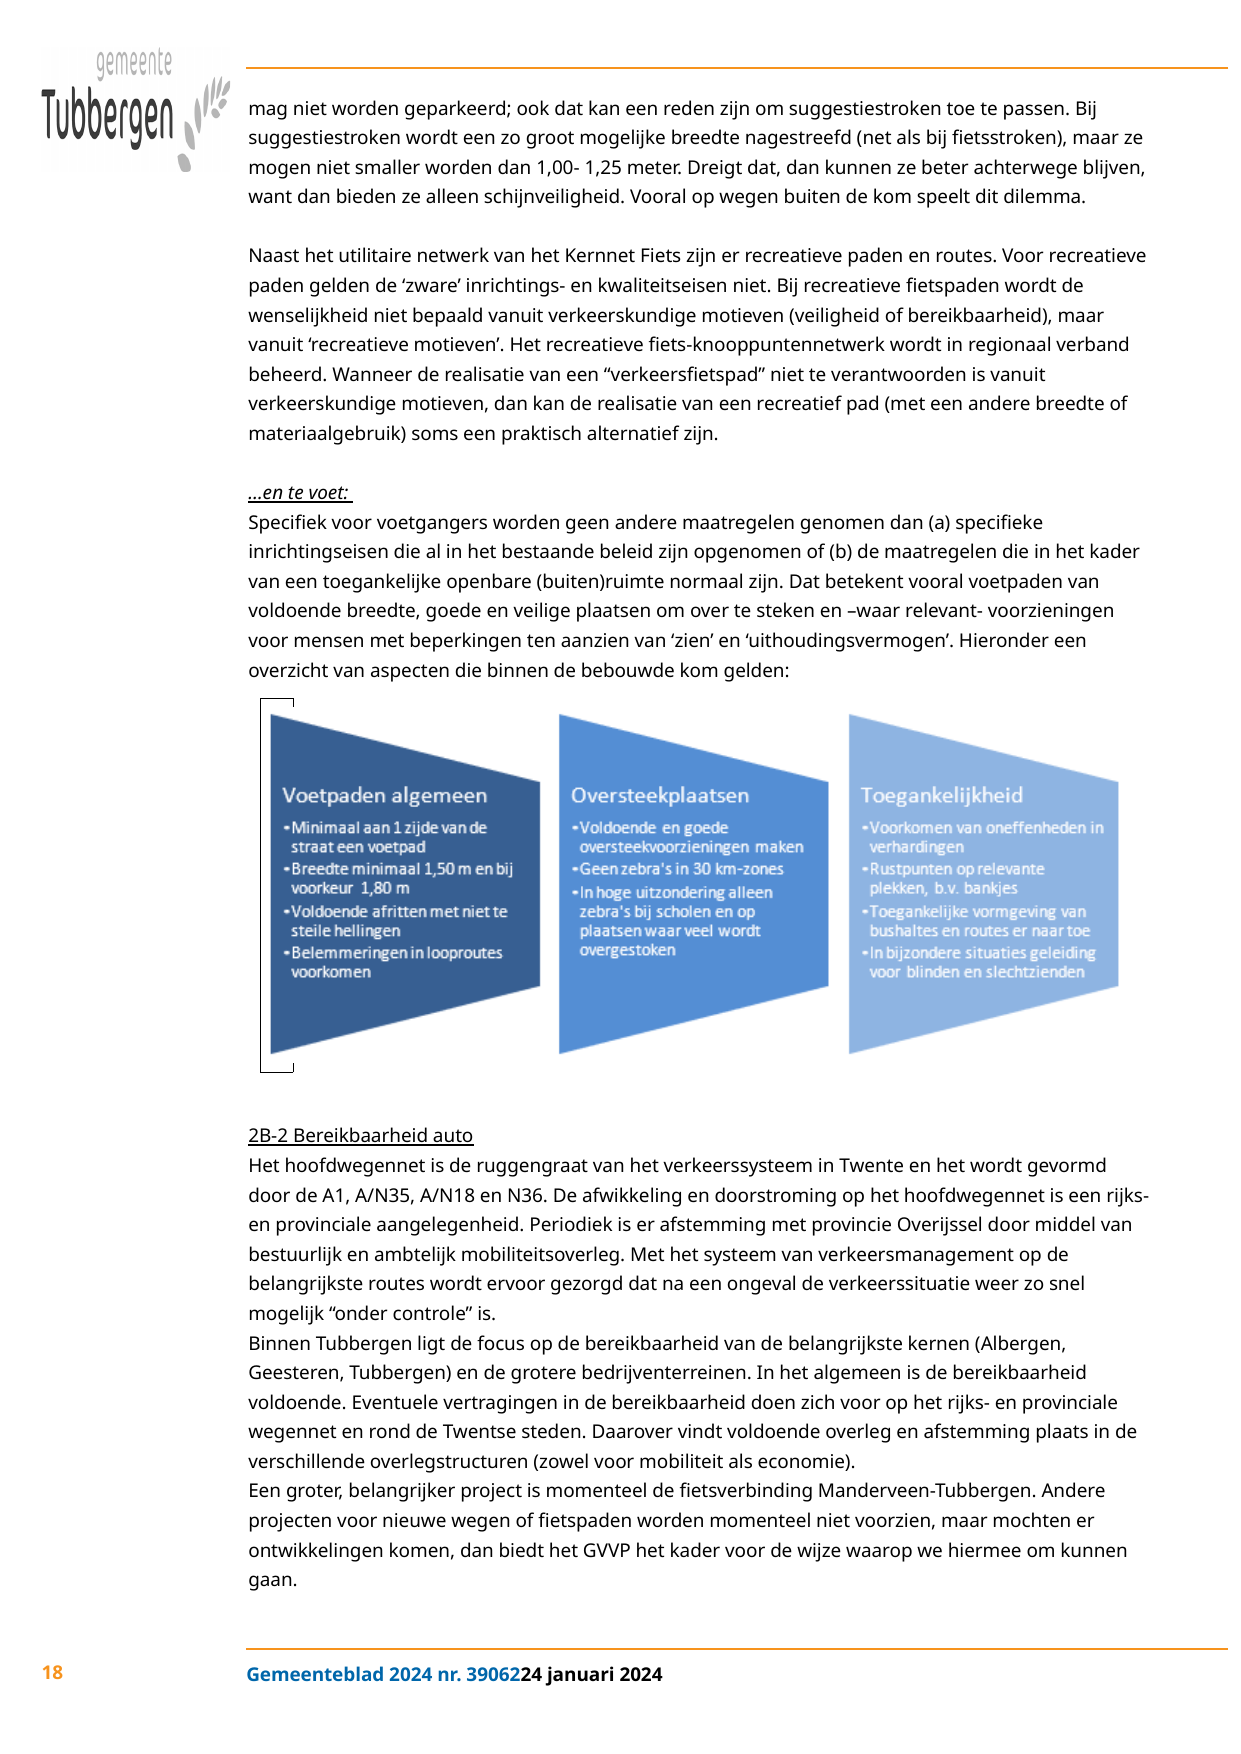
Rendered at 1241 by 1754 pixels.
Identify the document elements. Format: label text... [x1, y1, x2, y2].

picture [41, 47, 231, 172]
text mag niet worden geparkeerd; ook dat kan een reden zijn om suggestiestroken toe te passen. Bij suggestiestroken wordt een zo groot mogelijke breedte nagestreefd (net als bij fietsstroken), maar ze mogen niet smaller worden dan 1,00- 1,25 meter. Dreigt dat, dan kunnen ze beter achterwege blijven, want dan bieden ze alleen schijnveiligheid. Vooral op wegen buiten de kom speelt dit dilemma. [248, 95, 1152, 209]
picture [268, 707, 1125, 1063]
text Binnen Tubbergen ligt de focus op de bereikbaarheid van de belangrijkste kernen (Albergen, Geesteren, Tubbergen) en de grotere bedrijventerreinen. In het algemeen is de bereikbaarheid voldoende. Eventuele vertragingen in de bereikbaarheid doen zich voor op het rijks- en provinciale wegennet en rond de Twentse steden. Daarover vindt voldoende overleg en afstemming plaats in de verschillende overlegstructuren (zowel voor mobiliteit als economie). [248, 1330, 1152, 1474]
text Naast het utilitaire netwerk van het Kernnet Fiets zijn er recreatieve paden en routes. Voor recreatieve paden gelden de ‘zware’ inrichtings- en kwaliteitseisen niet. Bij recreatieve fietspaden wordt de wenselijkheid niet bepaald vanuit verkeerskundige motieven (veiligheid of bereikbaarheid), maar vanuit ‘recreatieve motieven’. Het recreatieve fiets-knooppuntennetwerk wordt in regionaal verband beheerd. Wanneer de realisatie van een “verkeersfietspad” niet te verantwoorden is vanuit verkeerskundige motieven, dan kan de realisatie van een recreatief pad (met een andere breedte of materiaalgebruik) soms een praktisch alternatief zijn. [248, 243, 1152, 446]
text Een groter, belangrijker project is momenteel de fietsverbinding Manderveen-Tubbergen. Andere projecten voor nieuwe wegen of fietspaden worden momenteel niet voorzien, maar mochten er ontwikkelingen komen, dan biedt het GVVP het kader voor de wijze waarop we hiermee om kunnen gaan. [248, 1478, 1152, 1592]
text Het hoofdwegennet is de ruggengraat van het verkeerssysteem in Twente en het wordt gevormd door de A1, A/N35, A/N18 en N36. De afwikkeling en doorstroming op het hoofdwegennet is een rijks- en provinciale aangelegenheid. Periodiek is er afstemming met provincie Overijssel door middel van bestuurlijk en ambtelijk mobiliteitsoverleg. Met het systeem van verkeersmanagement op de belangrijkste routes wordt ervoor gezorgd dat na een ongeval de verkeerssituatie weer zo snel mogelijk “onder controle” is. [248, 1152, 1152, 1326]
text …en te voet: [248, 479, 1152, 505]
text 2B-2 Bereikbaarheid auto [248, 1123, 1152, 1148]
text Specifiek voor voetgangers worden geen andere maatregelen genomen dan (a) specifieke inrichtingseisen die al in het bestaande beleid zijn opgenomen of (b) de maatregelen die in het kader van een toegankelijke openbare (buiten)ruimte normaal zijn. Dat betekent vooral voetpaden van voldoende breedte, goede en veilige plaatsen om over te steken en –waar relevant- voorzieningen voor mensen met beperkingen ten aanzien van ‘zien’ en ‘uithoudingsvermogen’. Hieronder een overzicht van aspecten die binnen de bebouwde kom gelden: [248, 509, 1152, 683]
